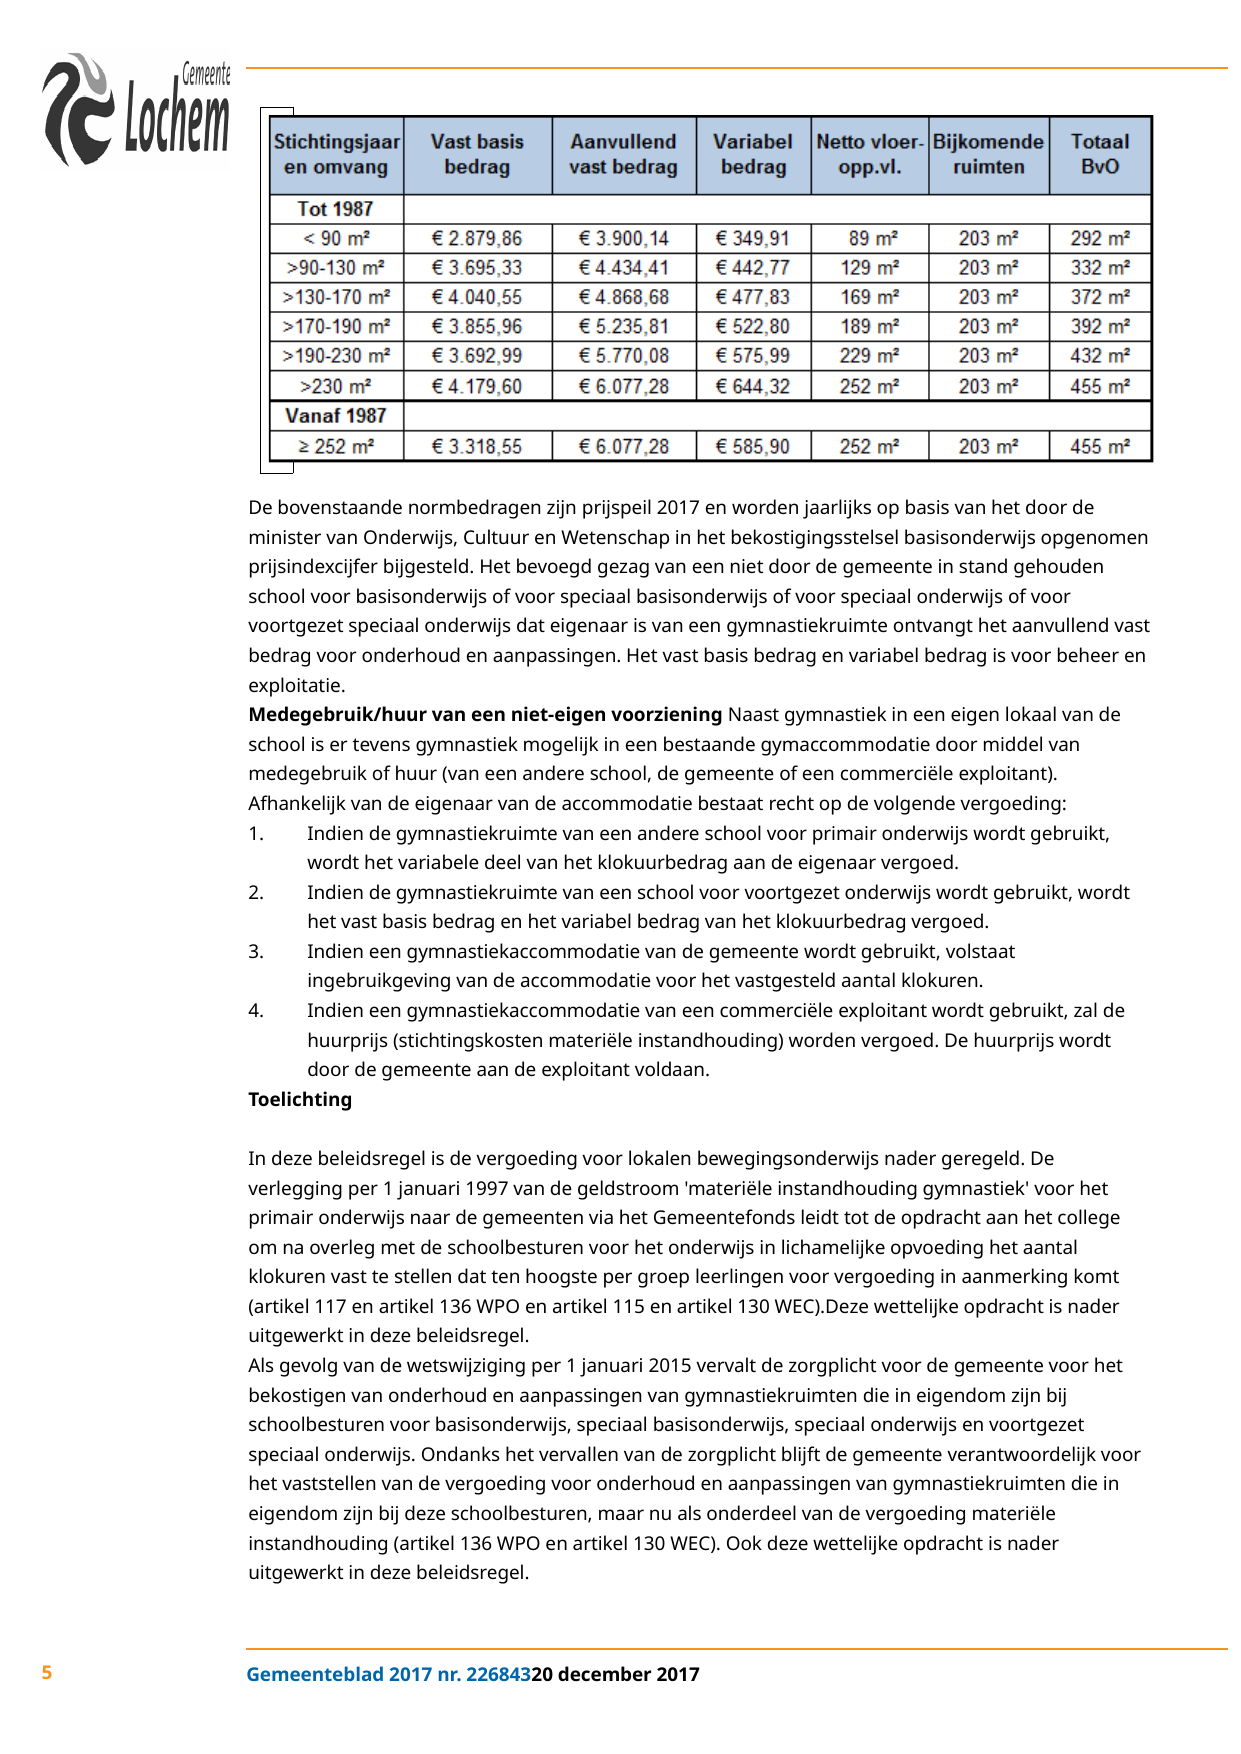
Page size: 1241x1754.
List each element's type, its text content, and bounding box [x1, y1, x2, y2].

text Toelichting [248, 1086, 1152, 1112]
picture [268, 115, 1155, 464]
list Indien de gymnastiekruimte van een andere school voor primair onderwijs wordt gebruikt, wordt het variabele deel van het klokuurbedrag aan de eigenaar vergoed. [248, 820, 1152, 875]
picture [41, 47, 231, 172]
text De bovenstaande normbedragen zijn prijspeil 2017 en worden jaarlijks op basis van het door de minister van Onderwijs, Cultuur en Wetenschap in het bekostigingsstelsel basisonderwijs opgenomen prijsindexcijfer bijgesteld. Het bevoegd gezag van een niet door de gemeente in stand gehouden school voor basisonderwijs of voor speciaal basisonderwijs of voor speciaal onderwijs of voor voortgezet speciaal onderwijs dat eigenaar is van een gymnastiekruimte ontvangt het aanvullend vast bedrag voor onderhoud en aanpassingen. Het vast basis bedrag en variabel bedrag is voor beheer en exploitatie. [248, 494, 1152, 698]
text Medegebruik/huur van een niet-eigen voorziening Naast gymnastiek in een eigen lokaal van de school is er tevens gymnastiek mogelijk in een bestaande gymaccommodatie door middel van medegebruik of huur (van een andere school, de gemeente of een commerciële exploitant). Afhankelijk van de eigenaar van de accommodatie bestaat recht op de volgende vergoeding: [248, 701, 1152, 816]
list Indien een gymnastiekaccommodatie van een commerciële exploitant wordt gebruikt, zal de huurprijs (stichtingskosten materiële instandhouding) worden vergoed. De huurprijs wordt door de gemeente aan de exploitant voldaan. [248, 997, 1152, 1082]
list Indien een gymnastiekaccommodatie van de gemeente wordt gebruikt, volstaat ingebruikgeving van de accommodatie voor het vastgesteld aantal klokuren. [248, 938, 1152, 993]
text Als gevolg van de wetswijziging per 1 januari 2015 vervalt de zorgplicht voor de gemeente voor het bekostigen van onderhoud en aanpassingen van gymnastiekruimten die in eigendom zijn bij schoolbesturen voor basisonderwijs, speciaal basisonderwijs, speciaal onderwijs en voortgezet speciaal onderwijs. Ondanks het vervallen van de zorgplicht blijft de gemeente verantwoordelijk voor het vaststellen van de vergoeding voor onderhoud en aanpassingen van gymnastiekruimten die in eigendom zijn bij deze schoolbesturen, maar nu als onderdeel van de vergoeding materiële instandhouding (artikel 136 WPO en artikel 130 WEC). Ook deze wettelijke opdracht is nader uitgewerkt in deze beleidsregel. [248, 1352, 1152, 1585]
text In deze beleidsregel is de vergoeding voor lokalen bewegingsonderwijs nader geregeld. De verlegging per 1 januari 1997 van de geldstroom 'materiële instandhouding gymnastiek' voor het primair onderwijs naar de gemeenten via het Gemeentefonds leidt tot de opdracht aan het college om na overleg met de schoolbesturen voor het onderwijs in lichamelijke opvoeding het aantal klokuren vast te stellen dat ten hoogste per groep leerlingen voor vergoeding in aanmerking komt (artikel 117 en artikel 136 WPO en artikel 115 en artikel 130 WEC).Deze wettelijke opdracht is nader uitgewerkt in deze beleidsregel. [248, 1145, 1152, 1348]
list Indien de gymnastiekruimte van een school voor voortgezet onderwijs wordt gebruikt, wordt het vast basis bedrag en het variabel bedrag van het klokuurbedrag vergoed. [248, 879, 1152, 934]
